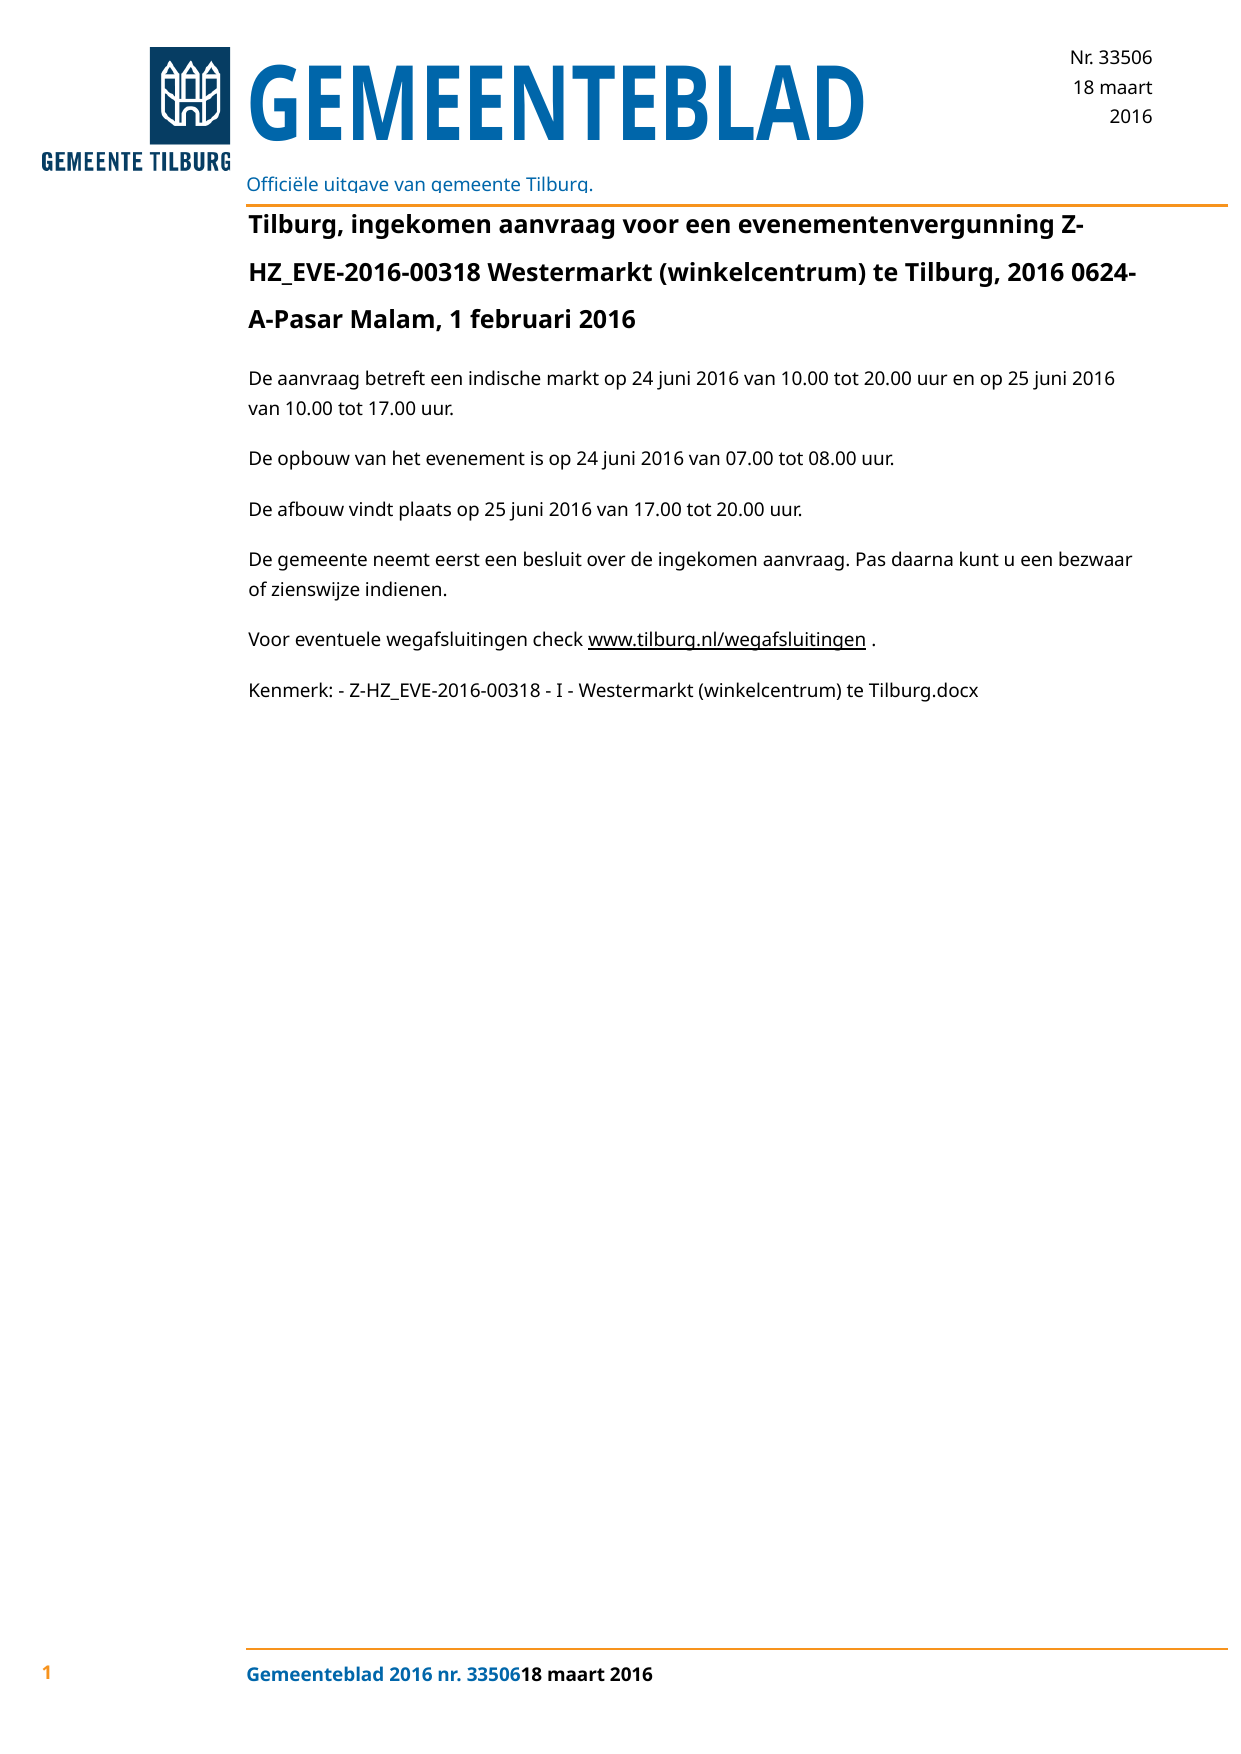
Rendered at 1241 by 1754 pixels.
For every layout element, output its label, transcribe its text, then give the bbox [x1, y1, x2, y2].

text De afbouw vindt plaats op 25 juni 2016 van 17.00 tot 20.00 uur. [248, 496, 1152, 522]
text De gemeente neemt eerst een besluit over de ingekomen aanvraag. Pas daarna kunt u een bezwaar of zienswijze indienen. [248, 546, 1152, 602]
picture [41, 47, 231, 172]
text De aanvraag betreft een indische markt op 24 juni 2016 van 10.00 tot 20.00 uur en op 25 juni 2016 van 10.00 tot 17.00 uur. [248, 366, 1152, 421]
text Kenmerk: - Z-HZ_EVE-2016-00318 - I - Westermarkt (winkelcentrum) te Tilburg.docx [248, 677, 1152, 702]
text De opbouw van het evenement is op 24 juni 2016 van 07.00 tot 08.00 uur. [248, 446, 1152, 471]
text Tilburg, ingekomen aanvraag voor een evenementenvergunning Z-HZ_EVE-2016-00318 Westermarkt (winkelcentrum) te Tilburg, 2016 0624-A-Pasar Malam, 1 februari 2016 [248, 207, 1152, 336]
text Voor eventuele wegafsluitingen check www.tilburg.nl/wegafsluitingen . [248, 626, 1152, 652]
